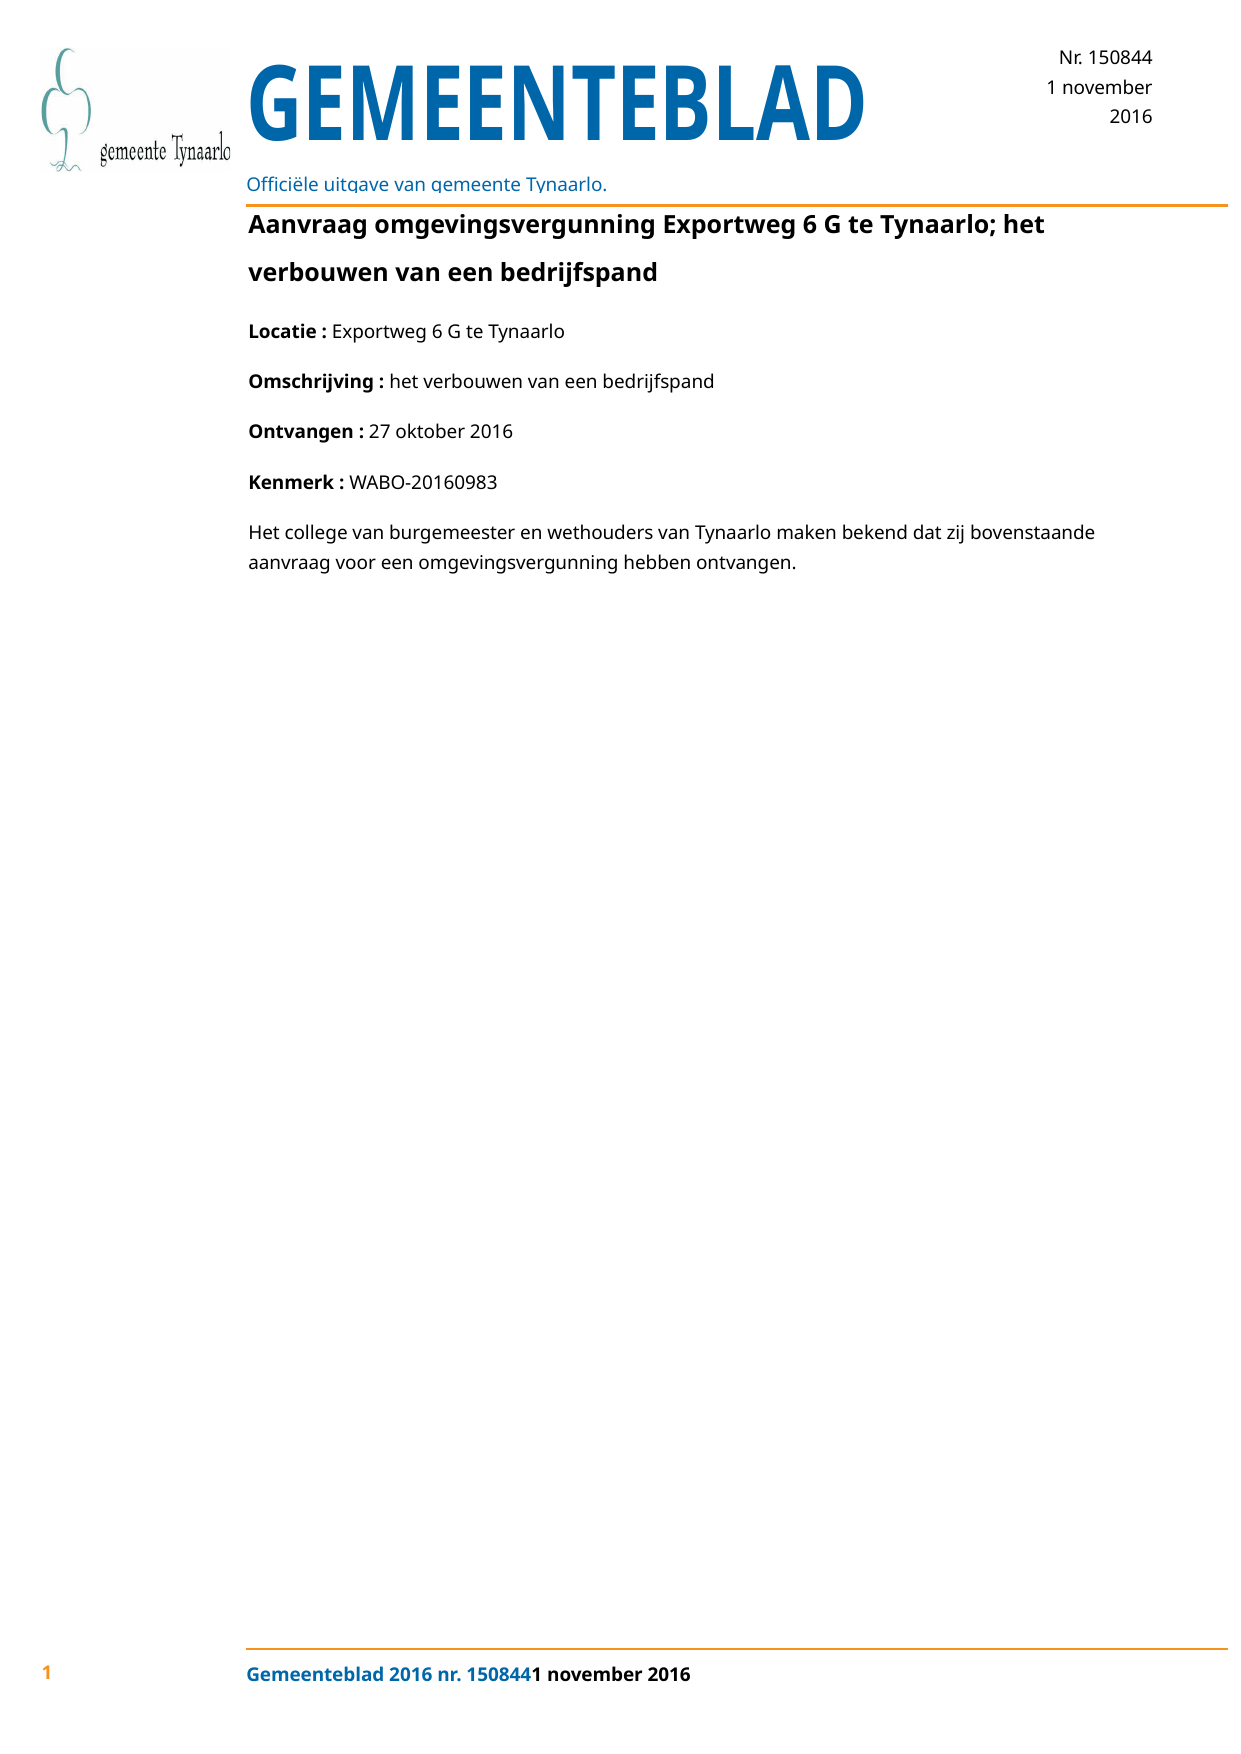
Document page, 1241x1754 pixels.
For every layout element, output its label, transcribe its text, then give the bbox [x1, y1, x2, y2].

text Locatie : Exportweg 6 G te Tynaarlo [248, 318, 1152, 344]
picture [41, 47, 231, 172]
text Het college van burgemeester en wethouders van Tynaarlo maken bekend dat zij bovenstaande aanvraag voor een omgevingsvergunning hebben ontvangen. [248, 519, 1152, 575]
text Omschrijving : het verbouwen van een bedrijfspand [248, 368, 1152, 394]
text Kenmerk : WABO-20160983 [248, 469, 1152, 495]
text Ontvangen : 27 oktober 2016 [248, 419, 1152, 444]
text Aanvraag omgevingsvergunning Exportweg 6 G te Tynaarlo; het verbouwen van een bedrijfspand [248, 207, 1152, 288]
